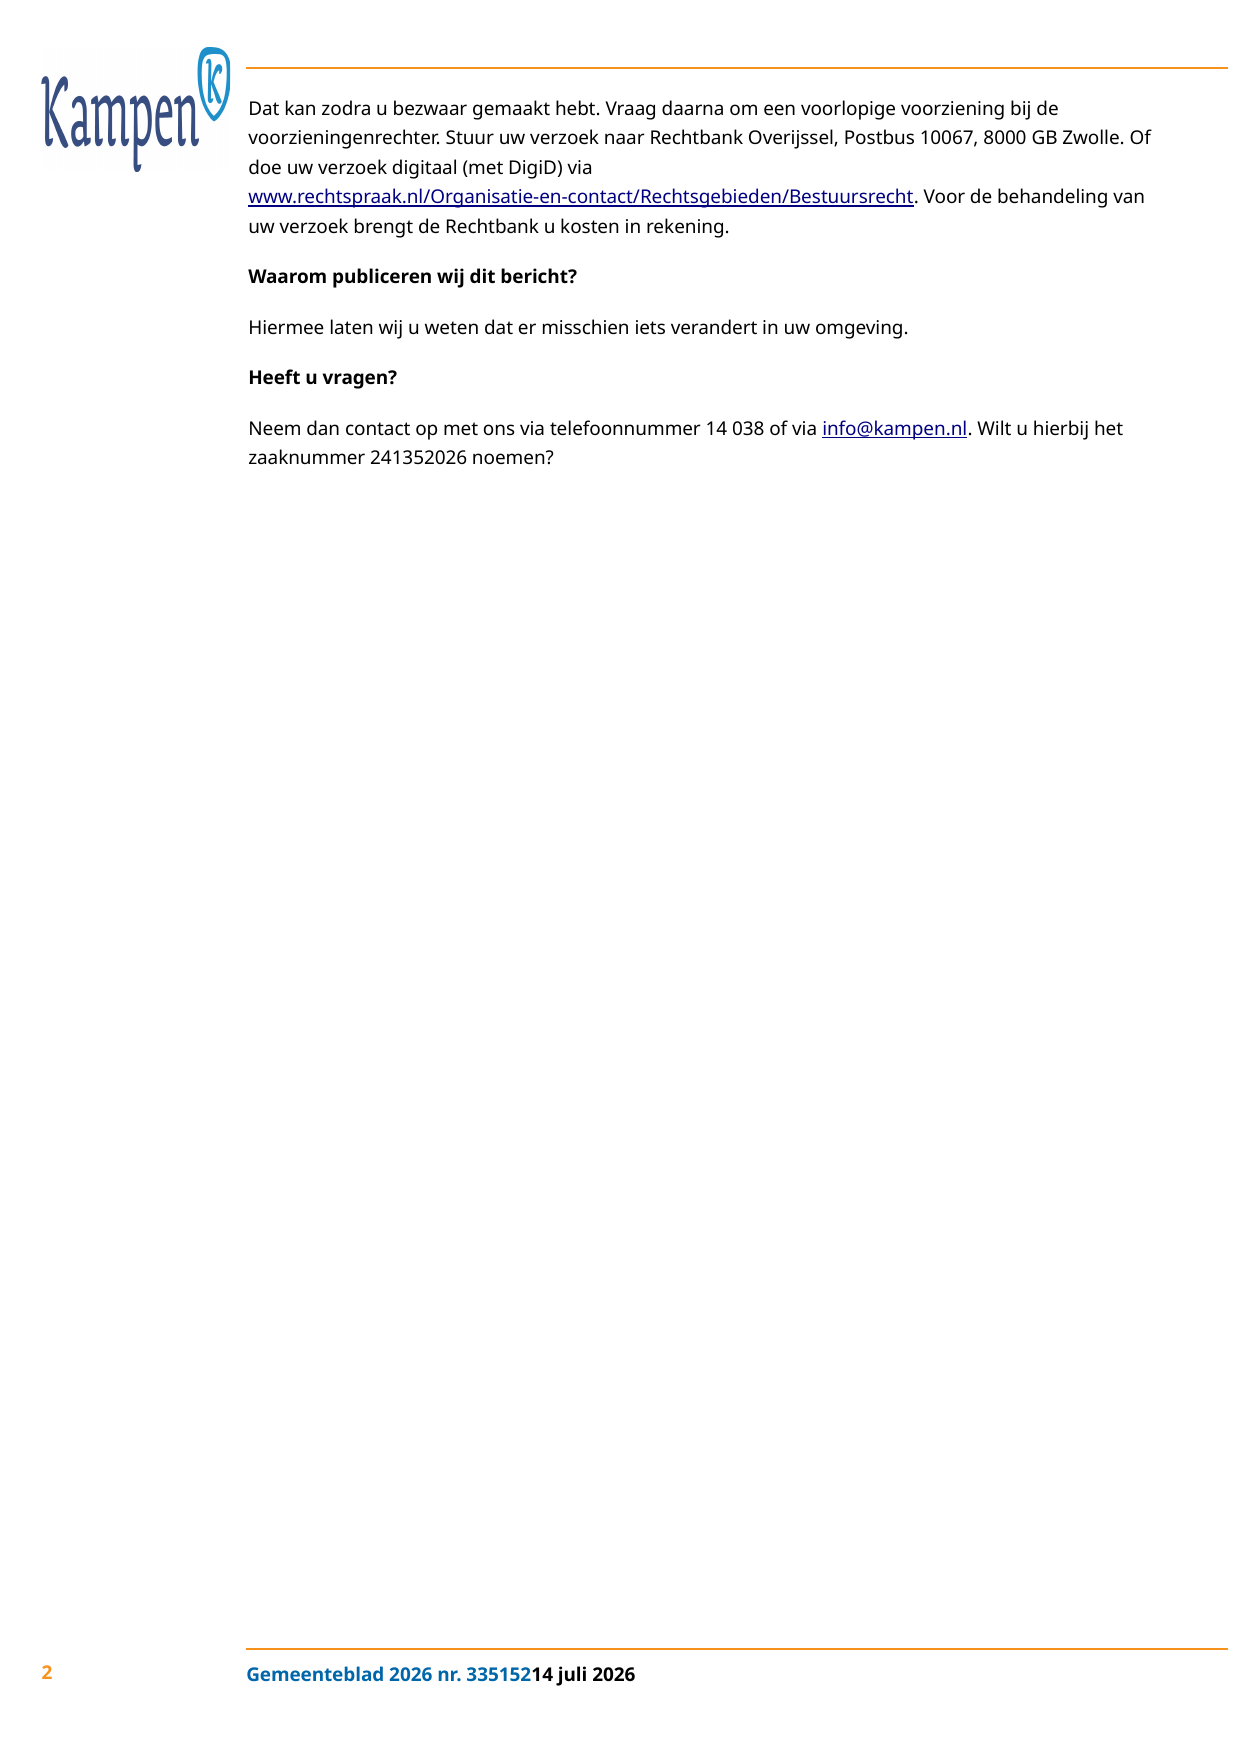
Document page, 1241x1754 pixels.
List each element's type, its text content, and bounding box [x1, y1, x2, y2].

text Hiermee laten wij u weten dat er misschien iets verandert in uw omgeving. [248, 314, 1152, 340]
picture [41, 47, 231, 172]
text Neem dan contact op met ons via telefoonnummer 14 038 of via info@kampen.nl. Wilt u hierbij het zaaknummer 241352026 noemen? [248, 415, 1152, 470]
text Heeft u vragen? [248, 364, 1152, 390]
text Dat kan zodra u bezwaar gemaakt hebt. Vraag daarna om een voorlopige voorziening bij de voorzieningenrechter. Stuur uw verzoek naar Rechtbank Overijssel, Postbus 10067, 8000 GB Zwolle. Of doe uw verzoek digitaal (met DigiD) via www.rechtspraak.nl/Organisatie-en-contact/Rechtsgebieden/Bestuursrecht. Voor de behandeling van uw verzoek brengt de Rechtbank u kosten in rekening. [248, 95, 1152, 239]
text Waarom publiceren wij dit bericht? [248, 263, 1152, 289]
